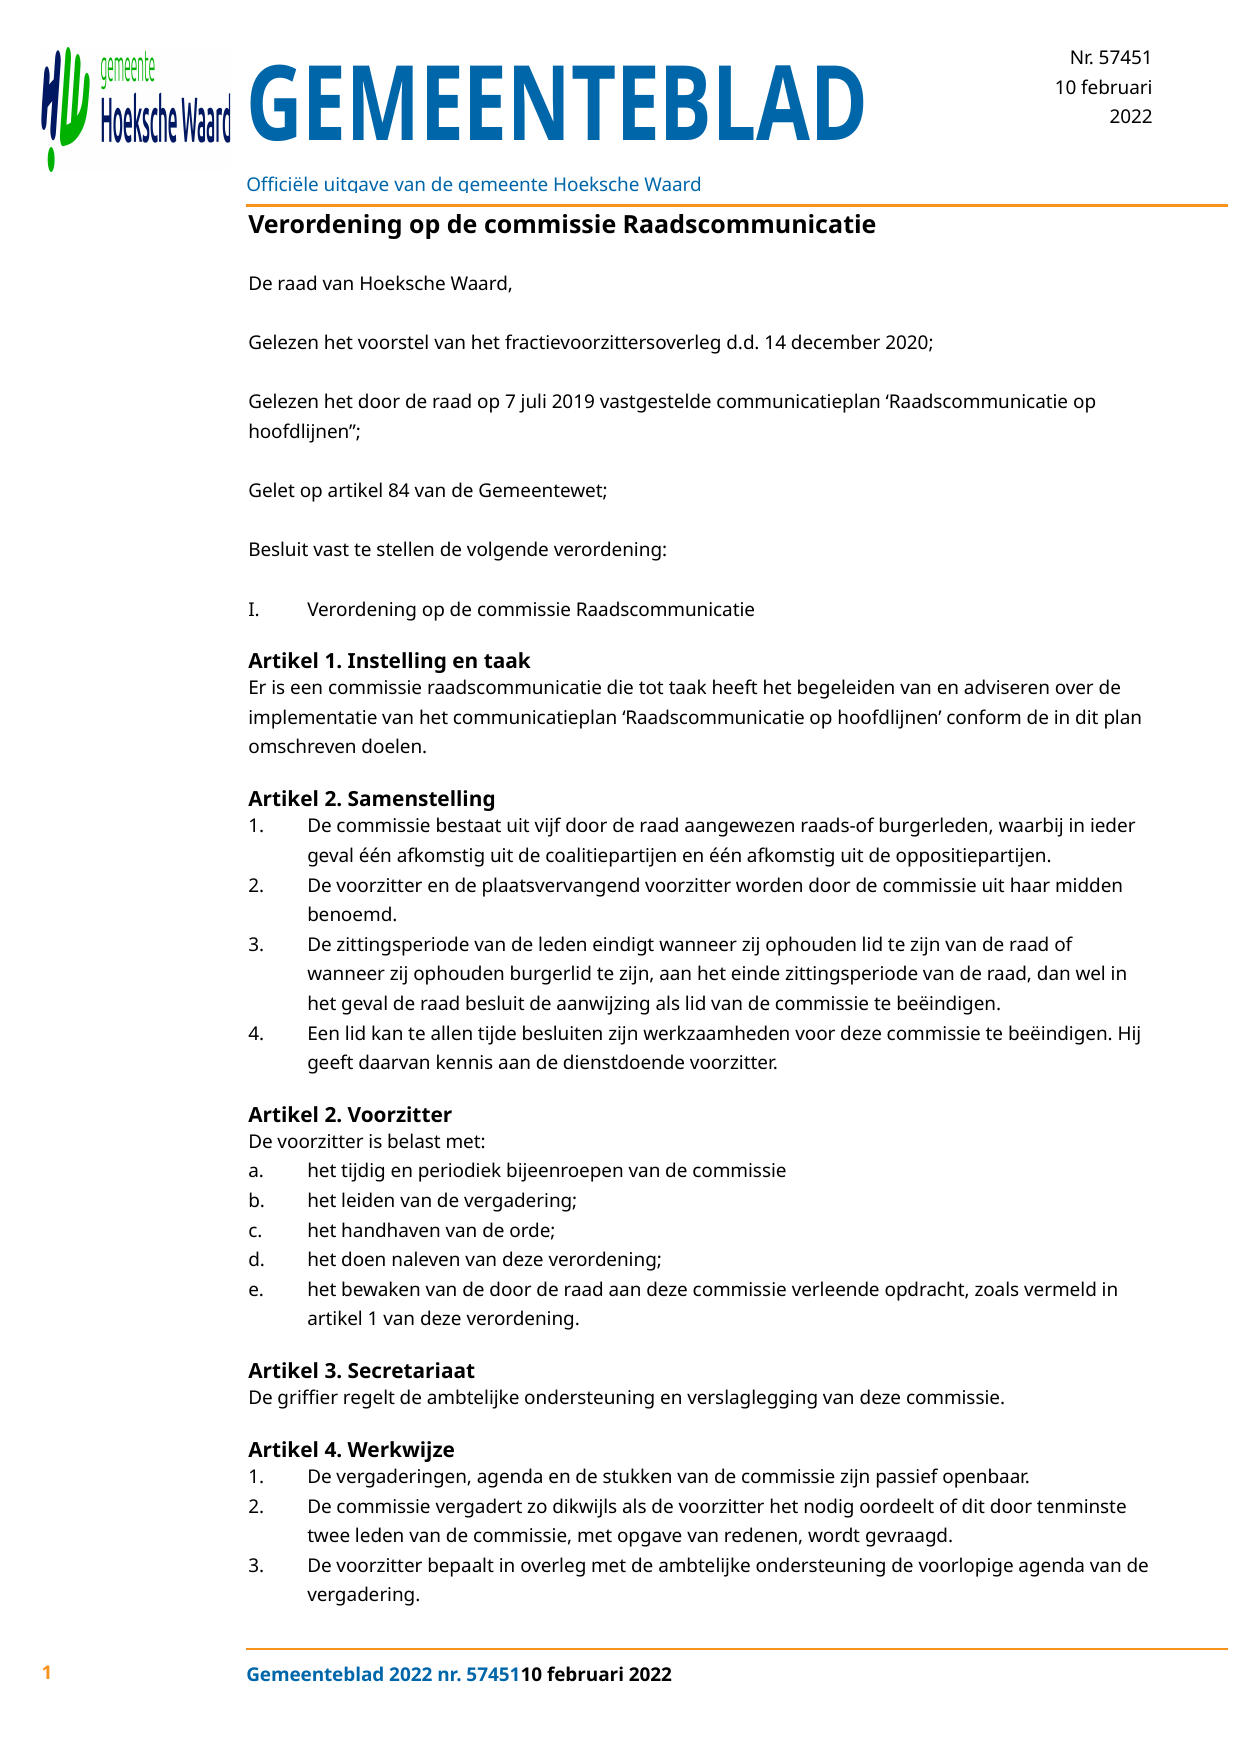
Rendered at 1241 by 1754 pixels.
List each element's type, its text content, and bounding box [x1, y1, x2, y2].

list het tijdig en periodiek bijeenroepen van de commissie [248, 1158, 1152, 1183]
text Gelezen het voorstel van het fractievoorzittersoverleg d.d. 14 december 2020; [248, 329, 1152, 355]
picture [41, 47, 231, 172]
text Gelet op artikel 84 van de Gemeentewet; [248, 477, 1152, 503]
list De zittingsperiode van de leden eindigt wanneer zij ophouden lid te zijn van de raad of wanneer zij ophouden burgerlid te zijn, aan het einde zittingsperiode van de raad, dan wel in het geval de raad besluit de aanwijzing als lid van de commissie te beëindigen. [248, 931, 1152, 1016]
text Artikel 1. Instelling en taak [248, 646, 1152, 674]
text Artikel 3. Secretariaat [248, 1356, 1152, 1384]
text Gelezen het door de raad op 7 juli 2019 vastgestelde communicatieplan ‘Raadscommunicatie op hoofdlijnen”; [248, 389, 1152, 444]
list het handhaven van de orde; [248, 1217, 1152, 1243]
text Verordening op de commissie Raadscommunicatie [248, 207, 1152, 241]
list De commissie bestaat uit vijf door de raad aangewezen raads-of burgerleden, waarbij in ieder geval één afkomstig uit de coalitiepartijen en één afkomstig uit de oppositiepartijen. [248, 813, 1152, 868]
list De commissie vergadert zo dikwijls als de voorzitter het nodig oordeelt of dit door tenminste twee leden van de commissie, met opgave van redenen, wordt gevraagd. [248, 1493, 1152, 1548]
list De voorzitter bepaalt in overleg met de ambtelijke ondersteuning de voorlopige agenda van de vergadering. [248, 1552, 1152, 1607]
list het leiden van de vergadering; [248, 1187, 1152, 1213]
list het bewaken van de door de raad aan deze commissie verleende opdracht, zoals vermeld in artikel 1 van deze verordening. [248, 1276, 1152, 1331]
text De voorzitter is belast met: [248, 1128, 1152, 1154]
text Artikel 2. Samenstelling [248, 784, 1152, 813]
text De raad van Hoeksche Waard, [248, 270, 1152, 296]
list De voorzitter en de plaatsvervangend voorzitter worden door de commissie uit haar midden benoemd. [248, 872, 1152, 927]
text Artikel 4. Werkwijze [248, 1435, 1152, 1463]
list Een lid kan te allen tijde besluiten zijn werkzaamheden voor deze commissie te beëindigen. Hij geeft daarvan kennis aan de dienstdoende voorzitter. [248, 1020, 1152, 1075]
text Er is een commissie raadscommunicatie die tot taak heeft het begeleiden van en adviseren over de implementatie van het communicatieplan ‘Raadscommunicatie op hoofdlijnen’ conform de in dit plan omschreven doelen. [248, 674, 1152, 759]
text De griffier regelt de ambtelijke ondersteuning en verslaglegging van deze commissie. [248, 1384, 1152, 1410]
list het doen naleven van deze verordening; [248, 1246, 1152, 1272]
text Artikel 2. Voorzitter [248, 1100, 1152, 1128]
list De vergaderingen, agenda en de stukken van de commissie zijn passief openbaar. [248, 1463, 1152, 1489]
list Verordening op de commissie Raadscommunicatie [248, 596, 1152, 621]
text Besluit vast te stellen de volgende verordening: [248, 537, 1152, 562]
